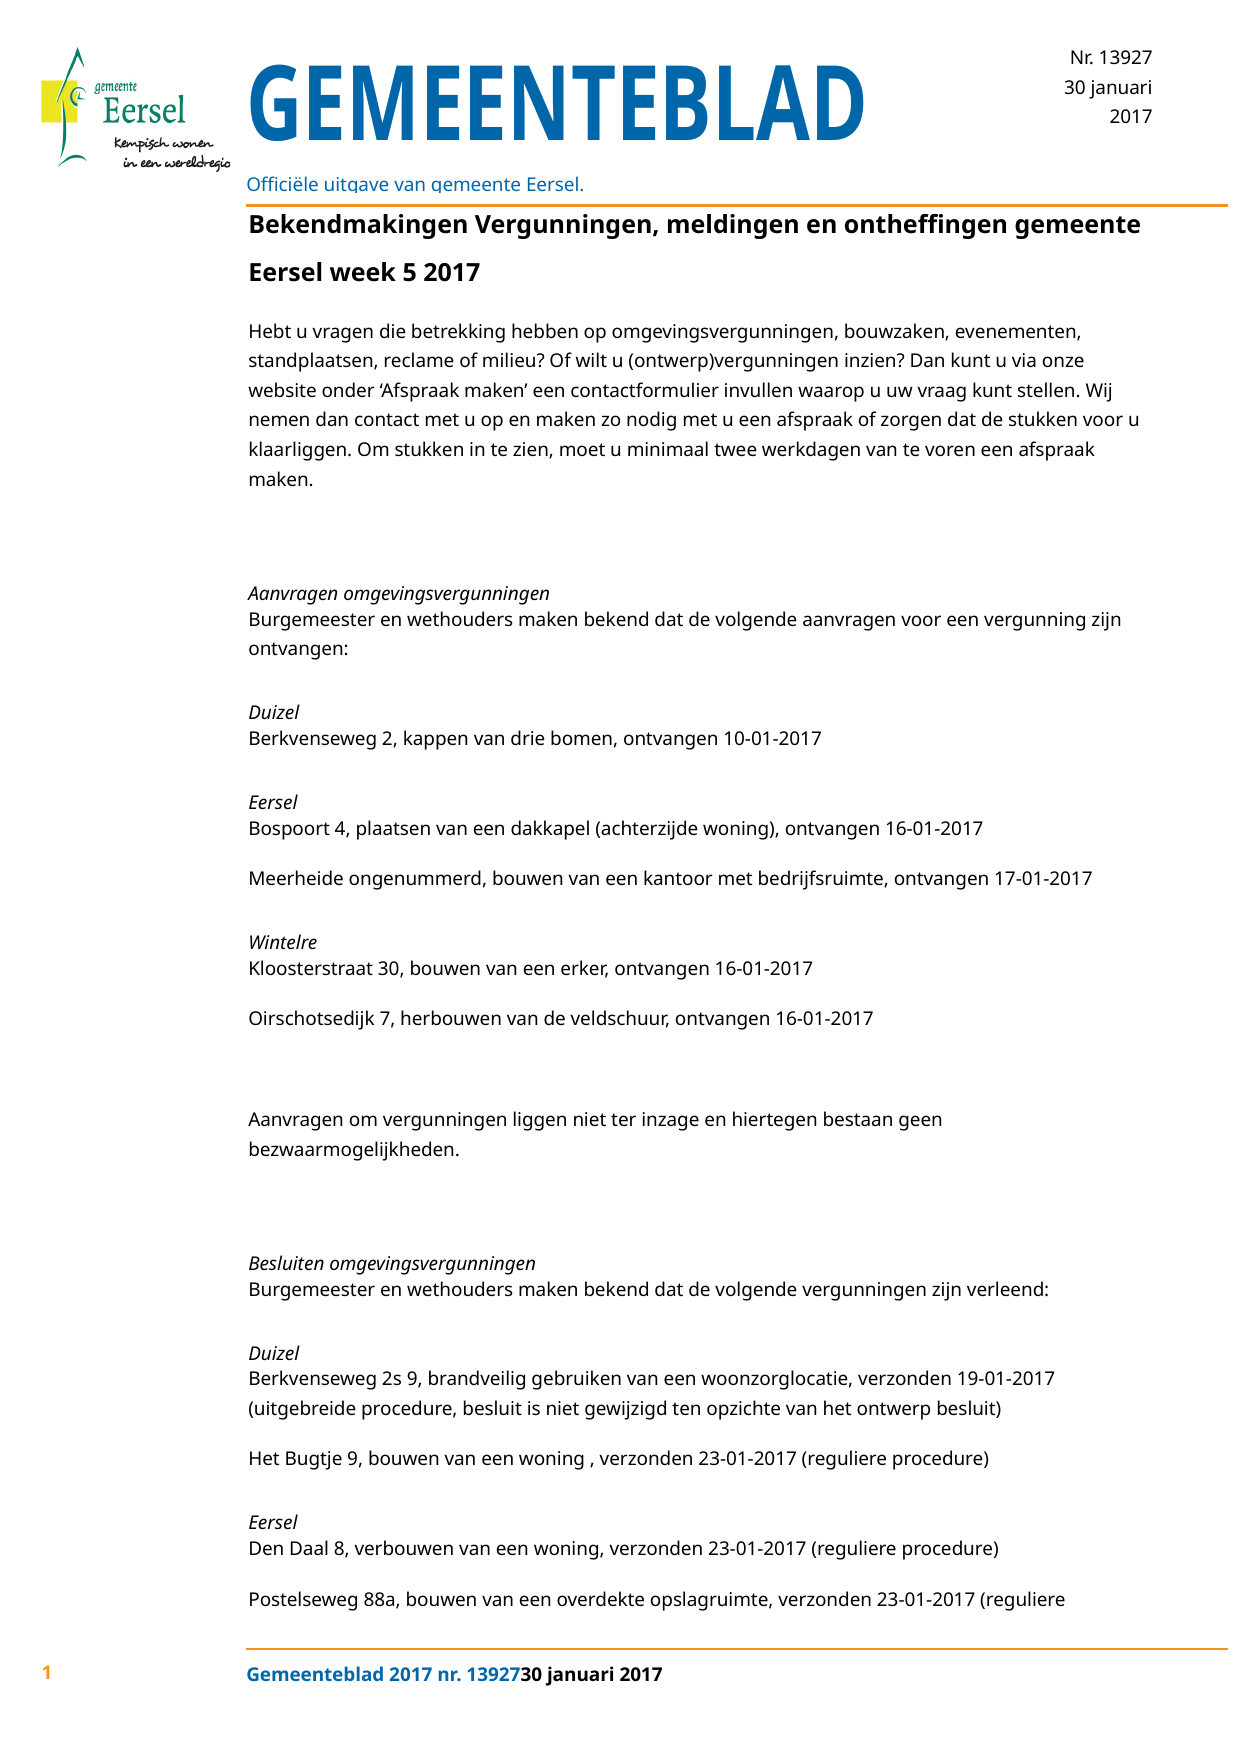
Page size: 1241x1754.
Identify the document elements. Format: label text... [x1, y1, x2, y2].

text Bekendmakingen Vergunningen, meldingen en ontheffingen gemeente Eersel week 5 2017 [248, 207, 1152, 288]
text Burgemeester en wethouders maken bekend dat de volgende aanvragen voor een vergunning zijn ontvangen: [248, 606, 1152, 661]
text Aanvragen omgevingsvergunningen [248, 580, 1152, 606]
text Postelseweg 88a, bouwen van een overdekte opslagruimte, verzonden 23-01-2017 (reguliere [248, 1586, 1152, 1611]
text Eersel [248, 1509, 1152, 1535]
picture [41, 47, 231, 172]
text Wintelre [248, 929, 1152, 955]
text Oirschotsedijk 7, herbouwen van de veldschuur, ontvangen 16-01-2017 [248, 1005, 1152, 1031]
text Duizel [248, 699, 1152, 725]
text Besluiten omgevingsvergunningen [248, 1250, 1152, 1276]
text Het Bugtje 9, bouwen van een woning , verzonden 23-01-2017 (reguliere procedure) [248, 1446, 1152, 1471]
text Eersel [248, 789, 1152, 815]
text Kloosterstraat 30, bouwen van een erker, ontvangen 16-01-2017 [248, 955, 1152, 981]
text Meerheide ongenummerd, bouwen van een kantoor met bedrijfsruimte, ontvangen 17-01-2017 [248, 865, 1152, 891]
text Bospoort 4, plaatsen van een dakkapel (achterzijde woning), ontvangen 16-01-2017 [248, 815, 1152, 841]
text Burgemeester en wethouders maken bekend dat de volgende vergunningen zijn verleend: [248, 1276, 1152, 1302]
text Duizel [248, 1340, 1152, 1366]
text Hebt u vragen die betrekking hebben op omgevingsvergunningen, bouwzaken, evenementen, standplaatsen, reclame of milieu? Of wilt u (ontwerp)vergunningen inzien? Dan kunt u via onze website onder ‘Afspraak maken’ een contactformulier invullen waarop u uw vraag kunt stellen. Wij nemen dan contact met u op en maken zo nodig met u een afspraak of zorgen dat de stukken voor u klaarliggen. Om stukken in te zien, moet u minimaal twee werkdagen van te voren een afspraak maken. [248, 318, 1152, 492]
text Den Daal 8, verbouwen van een woning, verzonden 23-01-2017 (reguliere procedure) [248, 1535, 1152, 1561]
text Berkvenseweg 2s 9, brandveilig gebruiken van een woonzorglocatie, verzonden 19-01-2017 (uitgebreide procedure, besluit is niet gewijzigd ten opzichte van het ontwerp besluit) [248, 1366, 1152, 1421]
text Berkvenseweg 2, kappen van drie bomen, ontvangen 10-01-2017 [248, 725, 1152, 751]
text Aanvragen om vergunningen liggen niet ter inzage en hiertegen bestaan geen bezwaarmogelijkheden. [248, 1106, 1152, 1162]
